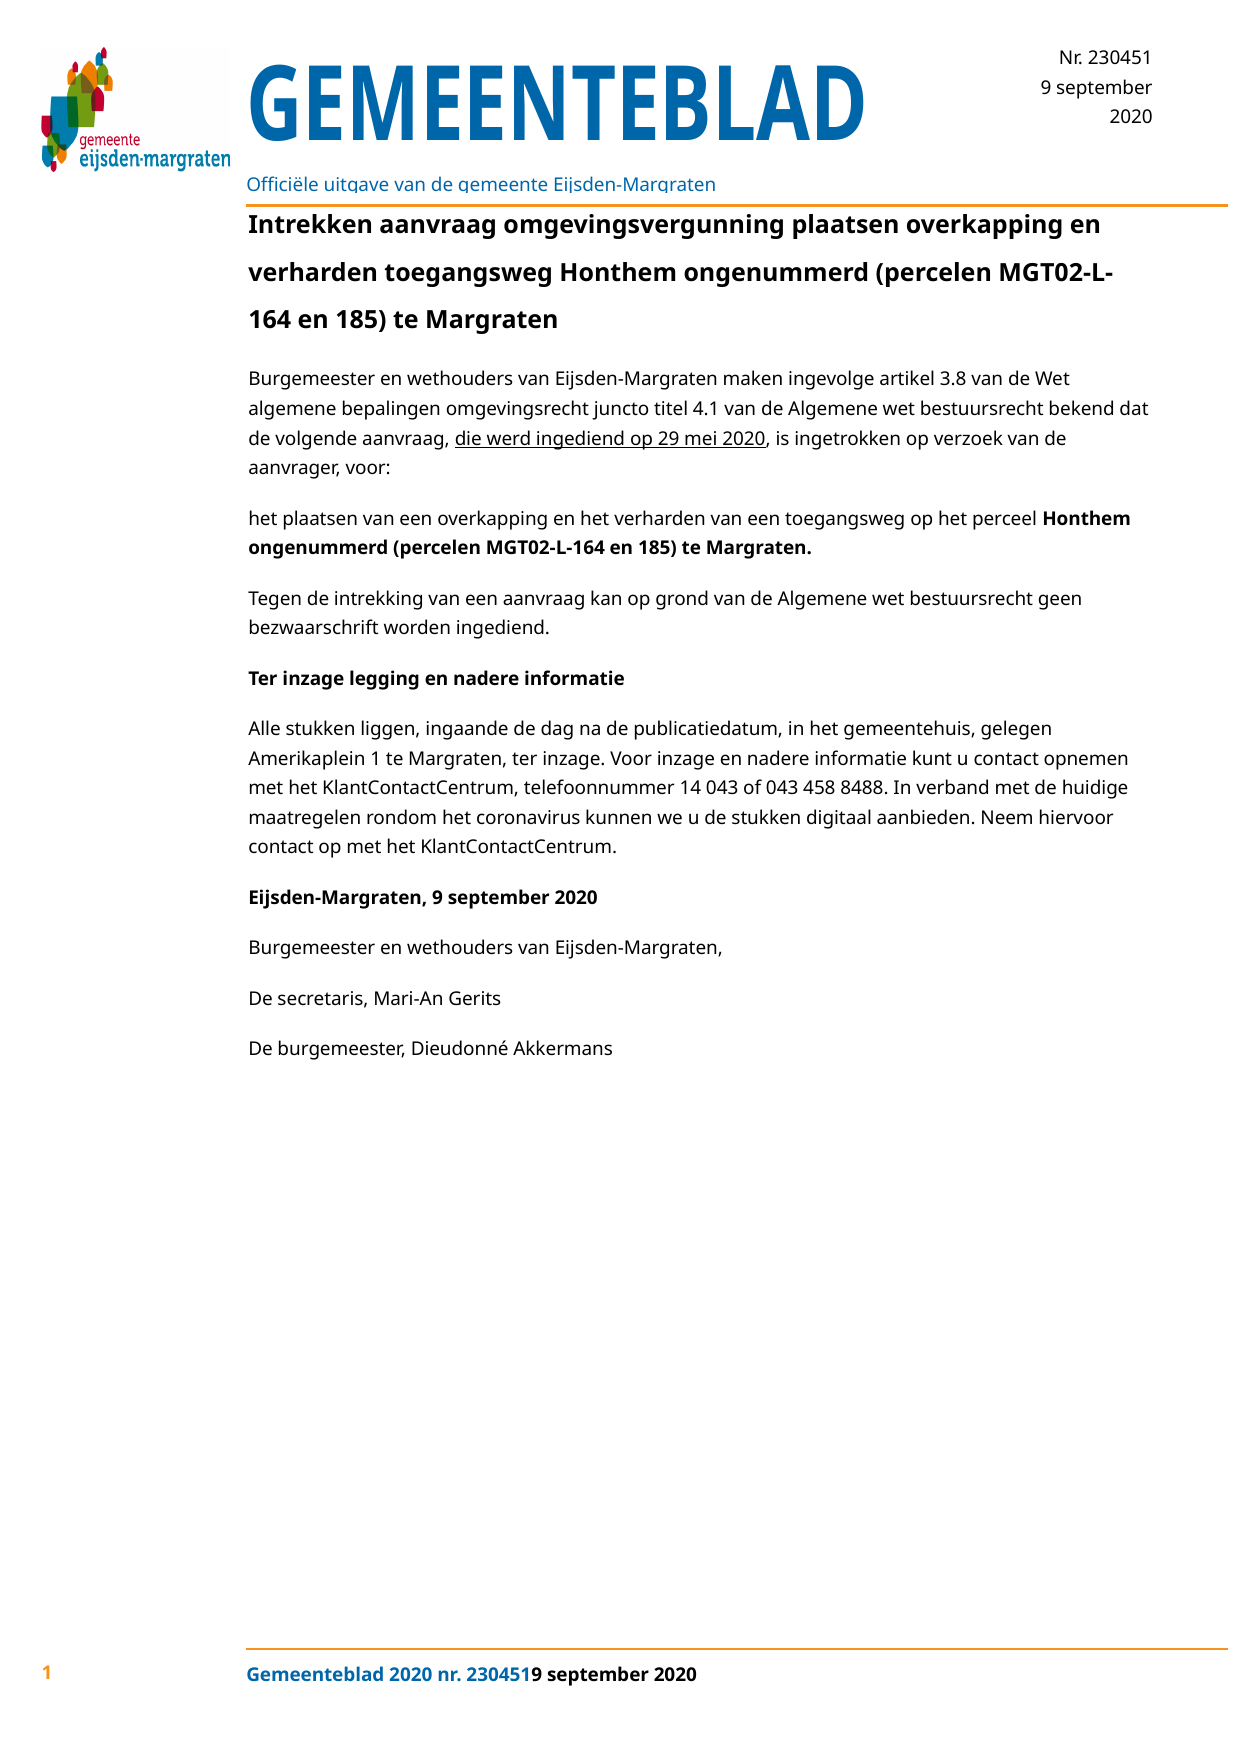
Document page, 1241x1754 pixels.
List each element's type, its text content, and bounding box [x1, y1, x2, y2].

text Tegen de intrekking van een aanvraag kan op grond van de Algemene wet bestuursrecht geen bezwaarschrift worden ingediend. [248, 585, 1152, 640]
text Intrekken aanvraag omgevingsvergunning plaatsen overkapping en verharden toegangsweg Honthem ongenummerd (percelen MGT02-L-164 en 185) te Margraten [248, 207, 1152, 336]
text het plaatsen van een overkapping en het verharden van een toegangsweg op het perceel Honthem ongenummerd (percelen MGT02-L-164 en 185) te Margraten. [248, 505, 1152, 560]
text Eijsden-Margraten, 9 september 2020 [248, 884, 1152, 909]
text Ter inzage legging en nadere informatie [248, 665, 1152, 690]
text Burgemeester en wethouders van Eijsden-Margraten, [248, 934, 1152, 960]
text Burgemeester en wethouders van Eijsden-Margraten maken ingevolge artikel 3.8 van de Wet algemene bepalingen omgevingsrecht juncto titel 4.1 van de Algemene wet bestuursrecht bekend dat de volgende aanvraag, die werd ingediend op 29 mei 2020, is ingetrokken op verzoek van de aanvrager, voor: [248, 366, 1152, 480]
text Alle stukken liggen, ingaande de dag na de publicatiedatum, in het gemeentehuis, gelegen Amerikaplein 1 te Margraten, ter inzage. Voor inzage en nadere informatie kunt u contact opnemen met het KlantContactCentrum, telefoonnummer 14 043 of 043 458 8488. In verband met de huidige maatregelen rondom het coronavirus kunnen we u de stukken digitaal aanbieden. Neem hiervoor contact op met het KlantContactCentrum. [248, 715, 1152, 859]
text De secretaris, Mari-An Gerits [248, 985, 1152, 1010]
picture [41, 47, 231, 172]
text De burgemeester, Dieudonné Akkermans [248, 1035, 1152, 1061]
